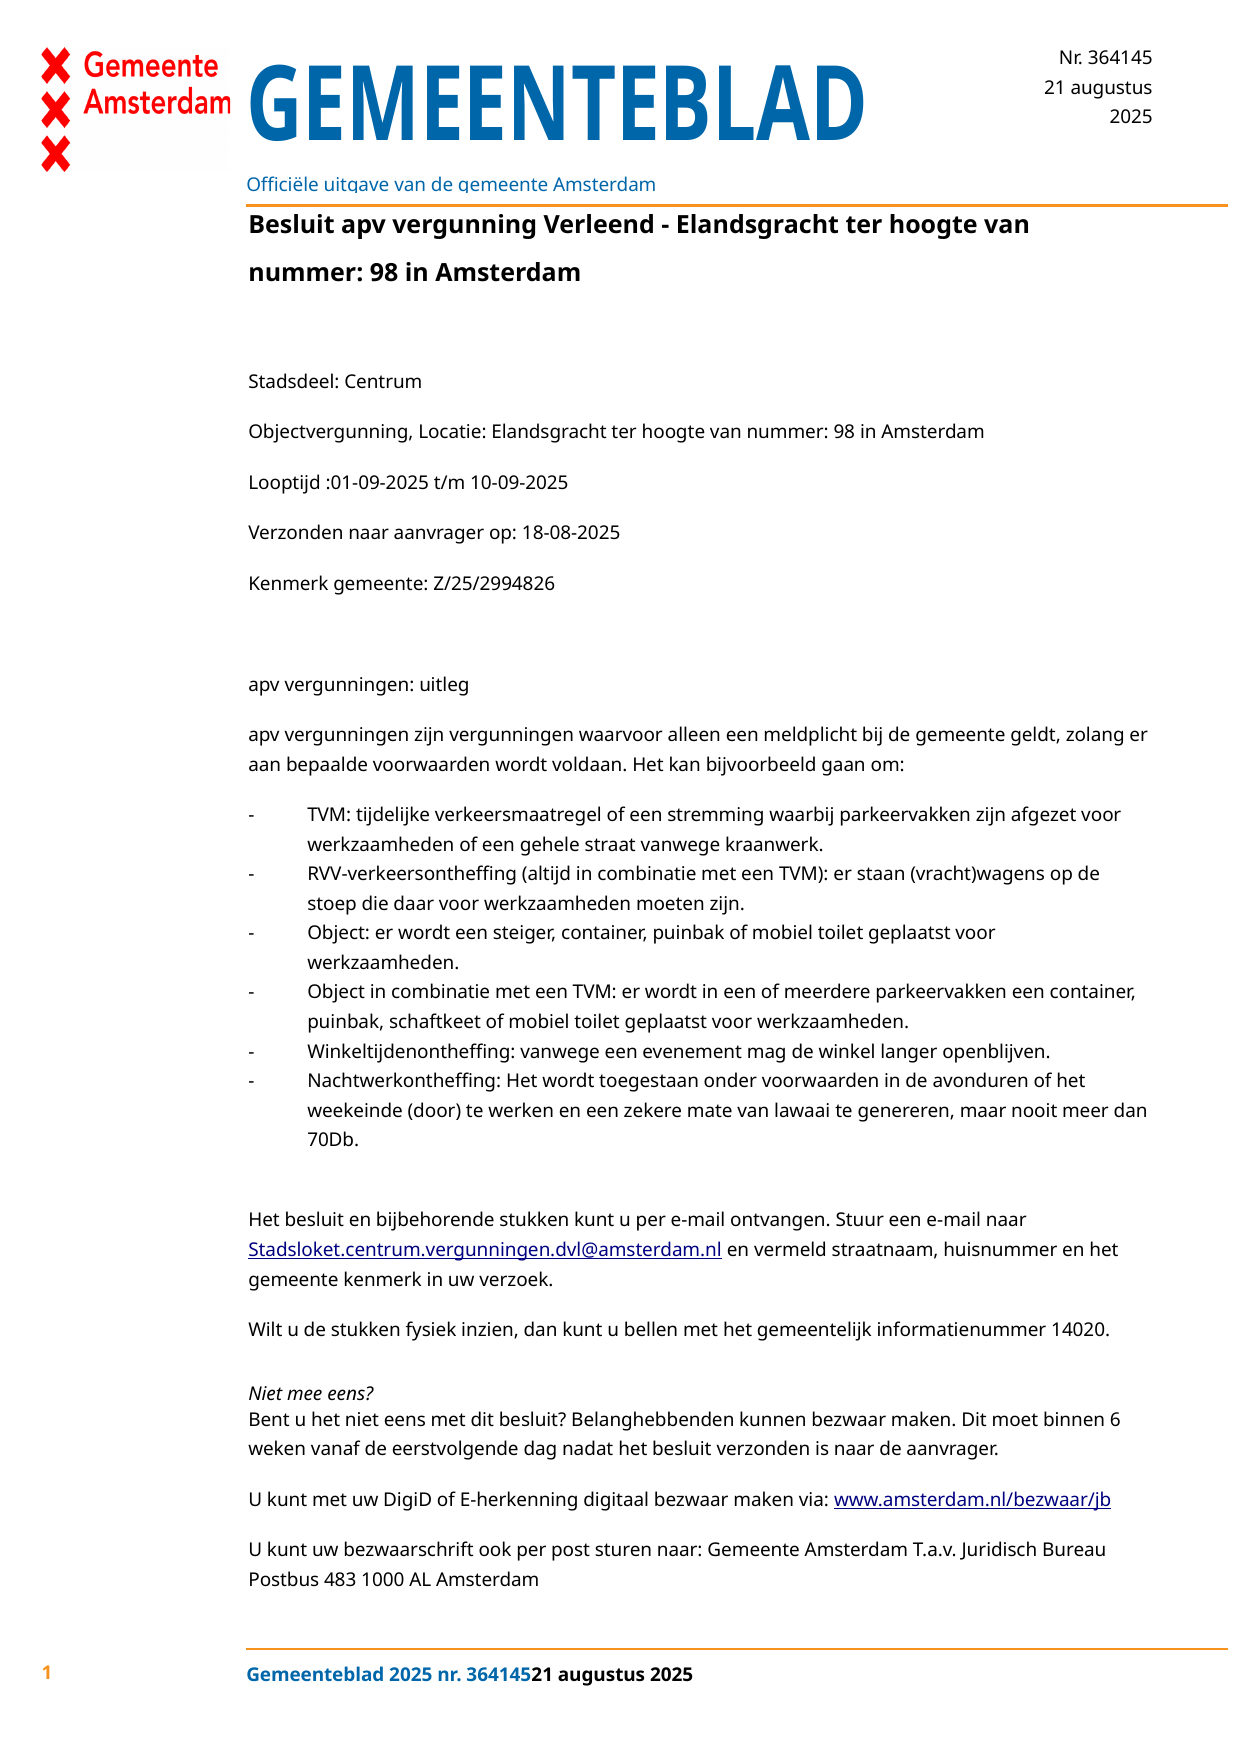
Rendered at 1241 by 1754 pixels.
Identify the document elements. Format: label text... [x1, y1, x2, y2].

list Object in combinatie met een TVM: er wordt in een of meerdere parkeervakken een container, puinbak, schaftkeet of mobiel toilet geplaatst voor werkzaamheden. [248, 979, 1152, 1034]
text Bent u het niet eens met dit besluit? Belanghebbenden kunnen bezwaar maken. Dit moet binnen 6 weken vanaf de eerstvolgende dag nadat het besluit verzonden is naar de aanvrager. [248, 1406, 1152, 1461]
text U kunt met uw DigiD of E-herkenning digitaal bezwaar maken via: www.amsterdam.nl/bezwaar/jb [248, 1486, 1152, 1512]
text Het besluit en bijbehorende stukken kunt u per e-mail ontvangen. Stuur een e-mail naar Stadsloket.centrum.vergunningen.dvl@amsterdam.nl en vermeld straatnaam, huisnummer en het gemeente kenmerk in uw verzoek. [248, 1207, 1152, 1292]
list Nachtwerkontheffing: Het wordt toegestaan onder voorwaarden in de avonduren of het weekeinde (door) te werken en een zekere mate van lawaai te genereren, maar nooit meer dan 70Db. [248, 1067, 1152, 1152]
text Verzonden naar aanvrager op: 18-08-2025 [248, 519, 1152, 545]
list Winkeltijdenontheffing: vanwege een evenement mag de winkel langer openblijven. [248, 1038, 1152, 1064]
text Objectvergunning, Locatie: Elandsgracht ter hoogte van nummer: 98 in Amsterdam [248, 419, 1152, 444]
text apv vergunningen zijn vergunningen waarvoor alleen een meldplicht bij de gemeente geldt, zolang er aan bepaalde voorwaarden wordt voldaan. Het kan bijvoorbeeld gaan om: [248, 721, 1152, 777]
text Looptijd :01-09-2025 t/m 10-09-2025 [248, 469, 1152, 495]
text Kenmerk gemeente: Z/25/2994826 [248, 570, 1152, 596]
picture [41, 47, 231, 172]
text apv vergunningen: uitleg [248, 671, 1152, 697]
text Besluit apv vergunning Verleend - Elandsgracht ter hoogte van nummer: 98 in Amsterdam [248, 207, 1152, 288]
list RVV-verkeersontheffing (altijd in combinatie met een TVM): er staan (vracht)wagens op de stoep die daar voor werkzaamheden moeten zijn. [248, 860, 1152, 916]
text Niet mee eens? [248, 1380, 1152, 1406]
list TVM: tijdelijke verkeersmaatregel of een stremming waarbij parkeervakken zijn afgezet voor werkzaamheden of een gehele straat vanwege kraanwerk. [248, 801, 1152, 857]
text Wilt u de stukken fysiek inzien, dan kunt u bellen met het gemeentelijk informatienummer 14020. [248, 1316, 1152, 1342]
text U kunt uw bezwaarschrift ook per post sturen naar: Gemeente Amsterdam T.a.v. Juridisch Bureau Postbus 483 1000 AL Amsterdam [248, 1536, 1152, 1592]
list Object: er wordt een steiger, container, puinbak of mobiel toilet geplaatst voor werkzaamheden. [248, 919, 1152, 975]
text Stadsdeel: Centrum [248, 368, 1152, 394]
